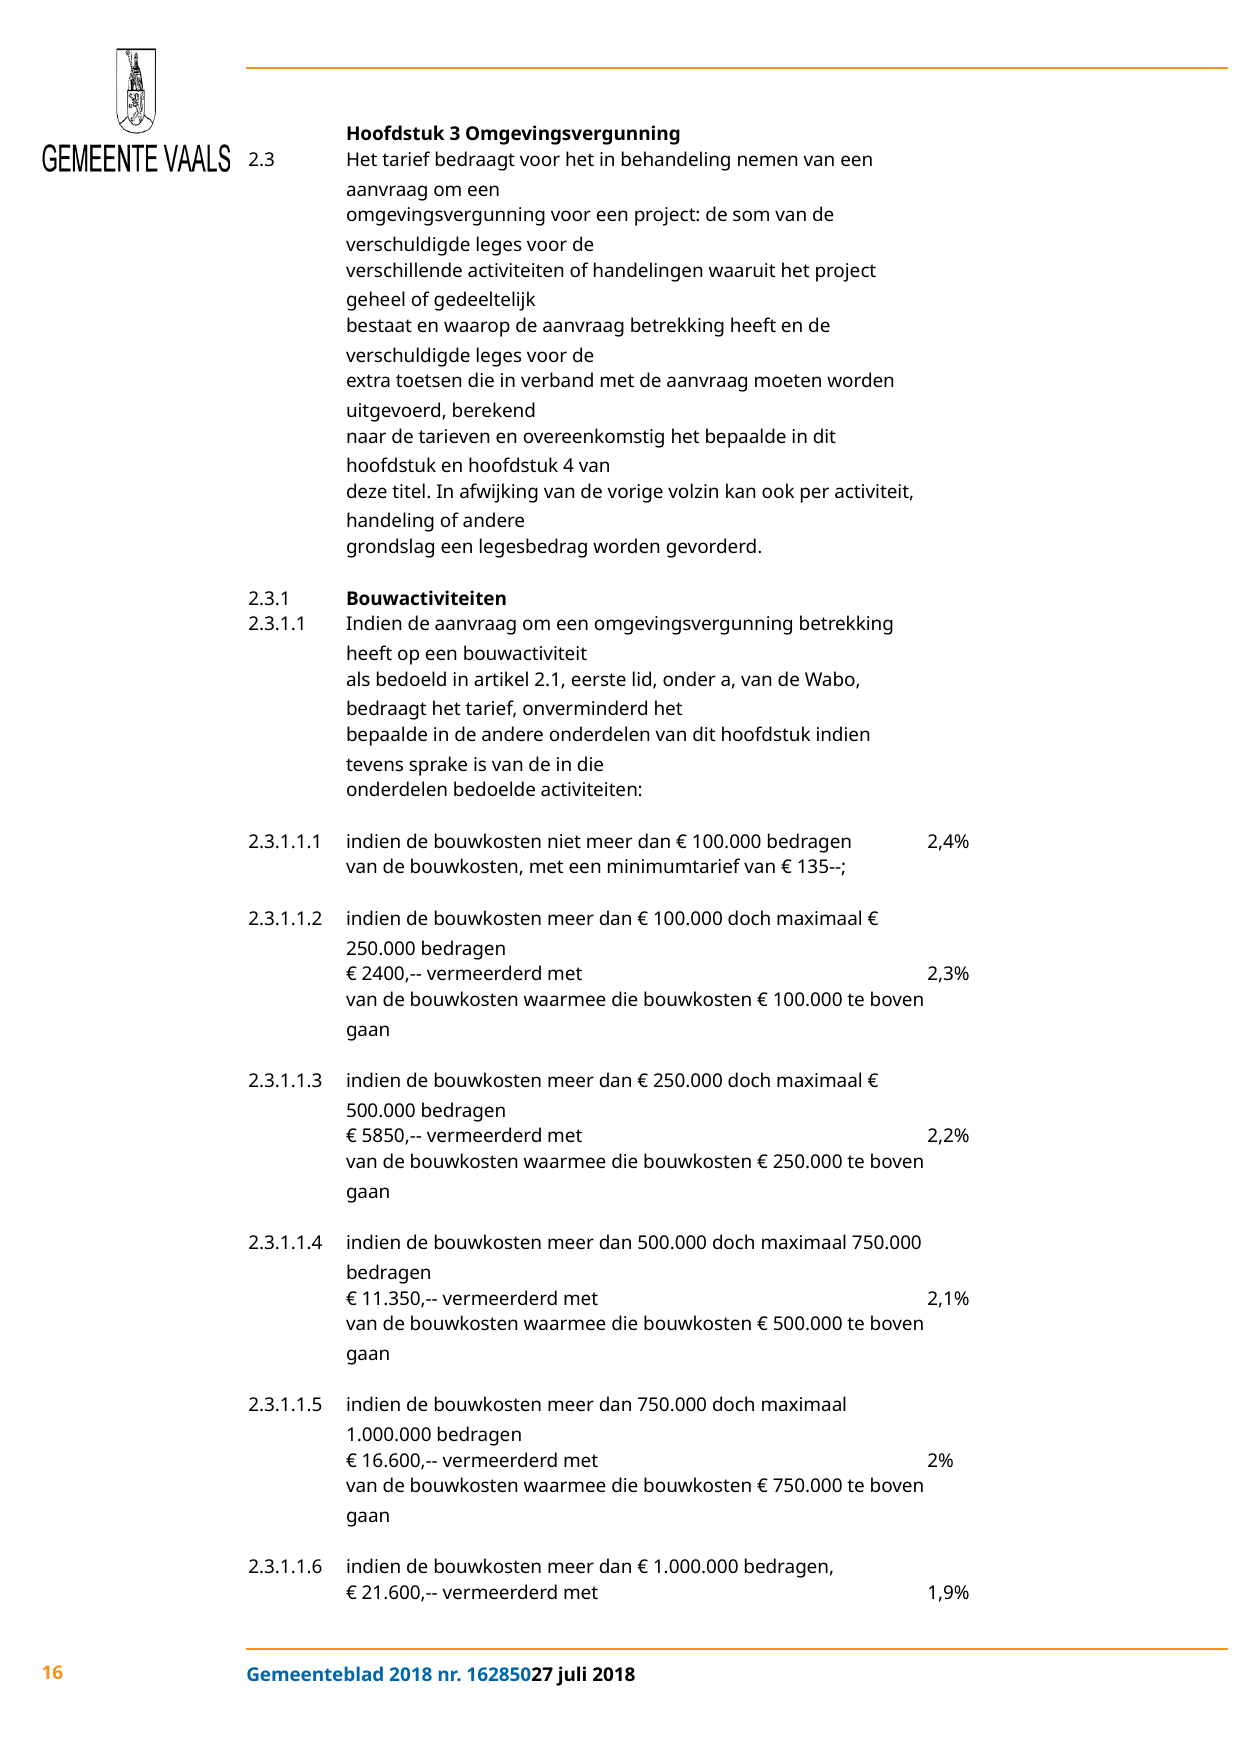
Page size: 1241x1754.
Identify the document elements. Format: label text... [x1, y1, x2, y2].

table_cell [927, 611, 1152, 666]
table_cell [927, 478, 1152, 533]
table_cell € 16.600,-- vermeerderd met [346, 1447, 927, 1472]
table_cell [927, 1148, 1152, 1204]
table_cell indien de bouwkosten meer dan 500.000 doch maximaal 750.000 bedragen [346, 1229, 927, 1285]
table_cell [927, 777, 1152, 802]
table_cell [927, 1204, 1152, 1229]
table_cell [346, 880, 927, 905]
table_cell [927, 1067, 1152, 1123]
table_cell [346, 1528, 927, 1553]
table_cell [248, 1366, 346, 1391]
table_cell 2.3.1.1.2 [248, 905, 346, 961]
table_cell € 21.600,-- vermeerderd met [346, 1579, 927, 1605]
table_cell Bouwactiviteiten [346, 585, 927, 611]
table_cell [248, 121, 346, 146]
table_cell omgevingsvergunning voor een project: de som van de verschuldigde leges voor de [346, 202, 927, 257]
table_cell 2,2% [927, 1123, 1152, 1148]
table_cell [248, 312, 346, 367]
table_cell [346, 95, 927, 121]
table_cell [248, 202, 346, 257]
table_cell [346, 1366, 927, 1391]
table_cell € 11.350,-- vermeerderd met [346, 1285, 927, 1310]
table_cell [248, 95, 346, 121]
table_cell 2.3.1.1.1 [248, 828, 346, 854]
table_cell [248, 559, 346, 585]
table_cell Hoofdstuk 3 Omgevingsvergunning [346, 121, 927, 146]
table_cell [927, 423, 1152, 478]
table_cell [346, 1204, 927, 1229]
table_cell verschillende activiteiten of handelingen waaruit het project geheel of gedeeltelijk [346, 257, 927, 312]
table_cell als bedoeld in artikel 2.1, eerste lid, onder a, van de Wabo, bedraagt het tarief, onverminderd het [346, 666, 927, 721]
table_cell [248, 777, 346, 802]
table_cell [927, 559, 1152, 585]
table_cell [927, 1042, 1152, 1067]
table_cell [927, 95, 1152, 121]
table_cell [927, 905, 1152, 961]
table_cell 1,9% [927, 1579, 1152, 1605]
table_cell [248, 257, 346, 312]
table_cell 2.3.1.1 [248, 611, 346, 666]
table_cell bestaat en waarop de aanvraag betrekking heeft en de verschuldigde leges voor de [346, 312, 927, 367]
table_cell [927, 121, 1152, 146]
table_cell [248, 1204, 346, 1229]
table_cell [927, 368, 1152, 423]
table_cell 2.3.1.1.5 [248, 1391, 346, 1447]
table_cell [248, 1042, 346, 1067]
table_cell [248, 534, 346, 559]
table_cell [346, 559, 927, 585]
table_cell [248, 478, 346, 533]
table_cell indien de bouwkosten meer dan € 1.000.000 bedragen, [346, 1554, 927, 1579]
table_cell Indien de aanvraag om een omgevingsvergunning betrekking heeft op een bouwactiviteit [346, 611, 927, 666]
table_cell [927, 1229, 1152, 1285]
table_cell [927, 1554, 1152, 1579]
table_cell 2,4% [927, 828, 1152, 854]
table_cell [927, 585, 1152, 611]
table_cell [248, 666, 346, 721]
table_cell deze titel. In afwijking van de vorige volzin kan ook per activiteit, handeling of andere [346, 478, 927, 533]
table_cell [248, 880, 346, 905]
table_cell indien de bouwkosten meer dan 750.000 doch maximaal 1.000.000 bedragen [346, 1391, 927, 1447]
table_cell 2,1% [927, 1285, 1152, 1310]
table_cell naar de tarieven en overeenkomstig het bepaalde in dit hoofdstuk en hoofdstuk 4 van [346, 423, 927, 478]
table_cell 2% [927, 1447, 1152, 1472]
table_cell 2.3.1.1.3 [248, 1067, 346, 1123]
table_cell [927, 802, 1152, 828]
table_cell [248, 368, 346, 423]
table_cell indien de bouwkosten niet meer dan € 100.000 bedragen [346, 828, 927, 854]
table_cell € 2400,-- vermeerderd met [346, 961, 927, 986]
table_cell [927, 534, 1152, 559]
table_cell bepaalde in de andere onderdelen van dit hoofdstuk indien tevens sprake is van de in die [346, 721, 927, 777]
table_cell grondslag een legesbedrag worden gevorderd. [346, 534, 927, 559]
table_cell [248, 1447, 346, 1472]
table_cell [248, 1148, 346, 1204]
table_cell [248, 802, 346, 828]
table_cell [248, 1528, 346, 1553]
table_cell [248, 1285, 346, 1310]
table_cell [248, 986, 346, 1042]
table_cell [248, 961, 346, 986]
table_cell Het tarief bedraagt voor het in behandeling nemen van een aanvraag om een [346, 146, 927, 202]
table_cell [927, 1473, 1152, 1528]
table_cell [927, 1391, 1152, 1447]
table_cell indien de bouwkosten meer dan € 250.000 doch maximaal € 500.000 bedragen [346, 1067, 927, 1123]
table_cell [927, 854, 1152, 879]
table_cell [248, 423, 346, 478]
table_cell [927, 202, 1152, 257]
table_cell van de bouwkosten waarmee die bouwkosten € 500.000 te boven gaan [346, 1310, 927, 1366]
table_cell onderdelen bedoelde activiteiten: [346, 777, 927, 802]
table_cell van de bouwkosten waarmee die bouwkosten € 750.000 te boven gaan [346, 1473, 927, 1528]
table_cell 2.3.1.1.6 [248, 1554, 346, 1579]
table_cell [248, 1310, 346, 1366]
table_cell van de bouwkosten, met een minimumtarief van € 135--; [346, 854, 927, 879]
table_cell [248, 721, 346, 777]
table_cell [927, 721, 1152, 777]
table_cell [248, 1123, 346, 1148]
table_cell 2,3% [927, 961, 1152, 986]
table_cell [248, 854, 346, 879]
table_cell [927, 146, 1152, 202]
table_cell € 5850,-- vermeerderd met [346, 1123, 927, 1148]
table_cell [927, 666, 1152, 721]
table_cell [927, 1310, 1152, 1366]
table_cell 2.3.1.1.4 [248, 1229, 346, 1285]
table_cell indien de bouwkosten meer dan € 100.000 doch maximaal € 250.000 bedragen [346, 905, 927, 961]
table_cell 2.3.1 [248, 585, 346, 611]
table_cell [927, 880, 1152, 905]
picture [41, 47, 231, 172]
table_cell van de bouwkosten waarmee die bouwkosten € 250.000 te boven gaan [346, 1148, 927, 1204]
table_cell [248, 1473, 346, 1528]
table_cell [346, 1042, 927, 1067]
table_cell [927, 312, 1152, 367]
table_cell extra toetsen die in verband met de aanvraag moeten worden uitgevoerd, berekend [346, 368, 927, 423]
table_cell [248, 1579, 346, 1605]
table_cell [927, 1528, 1152, 1553]
table_cell 2.3 [248, 146, 346, 202]
table_cell [346, 802, 927, 828]
table_cell [927, 1366, 1152, 1391]
table_cell [927, 986, 1152, 1042]
table_cell [927, 257, 1152, 312]
table_cell van de bouwkosten waarmee die bouwkosten € 100.000 te boven gaan [346, 986, 927, 1042]
